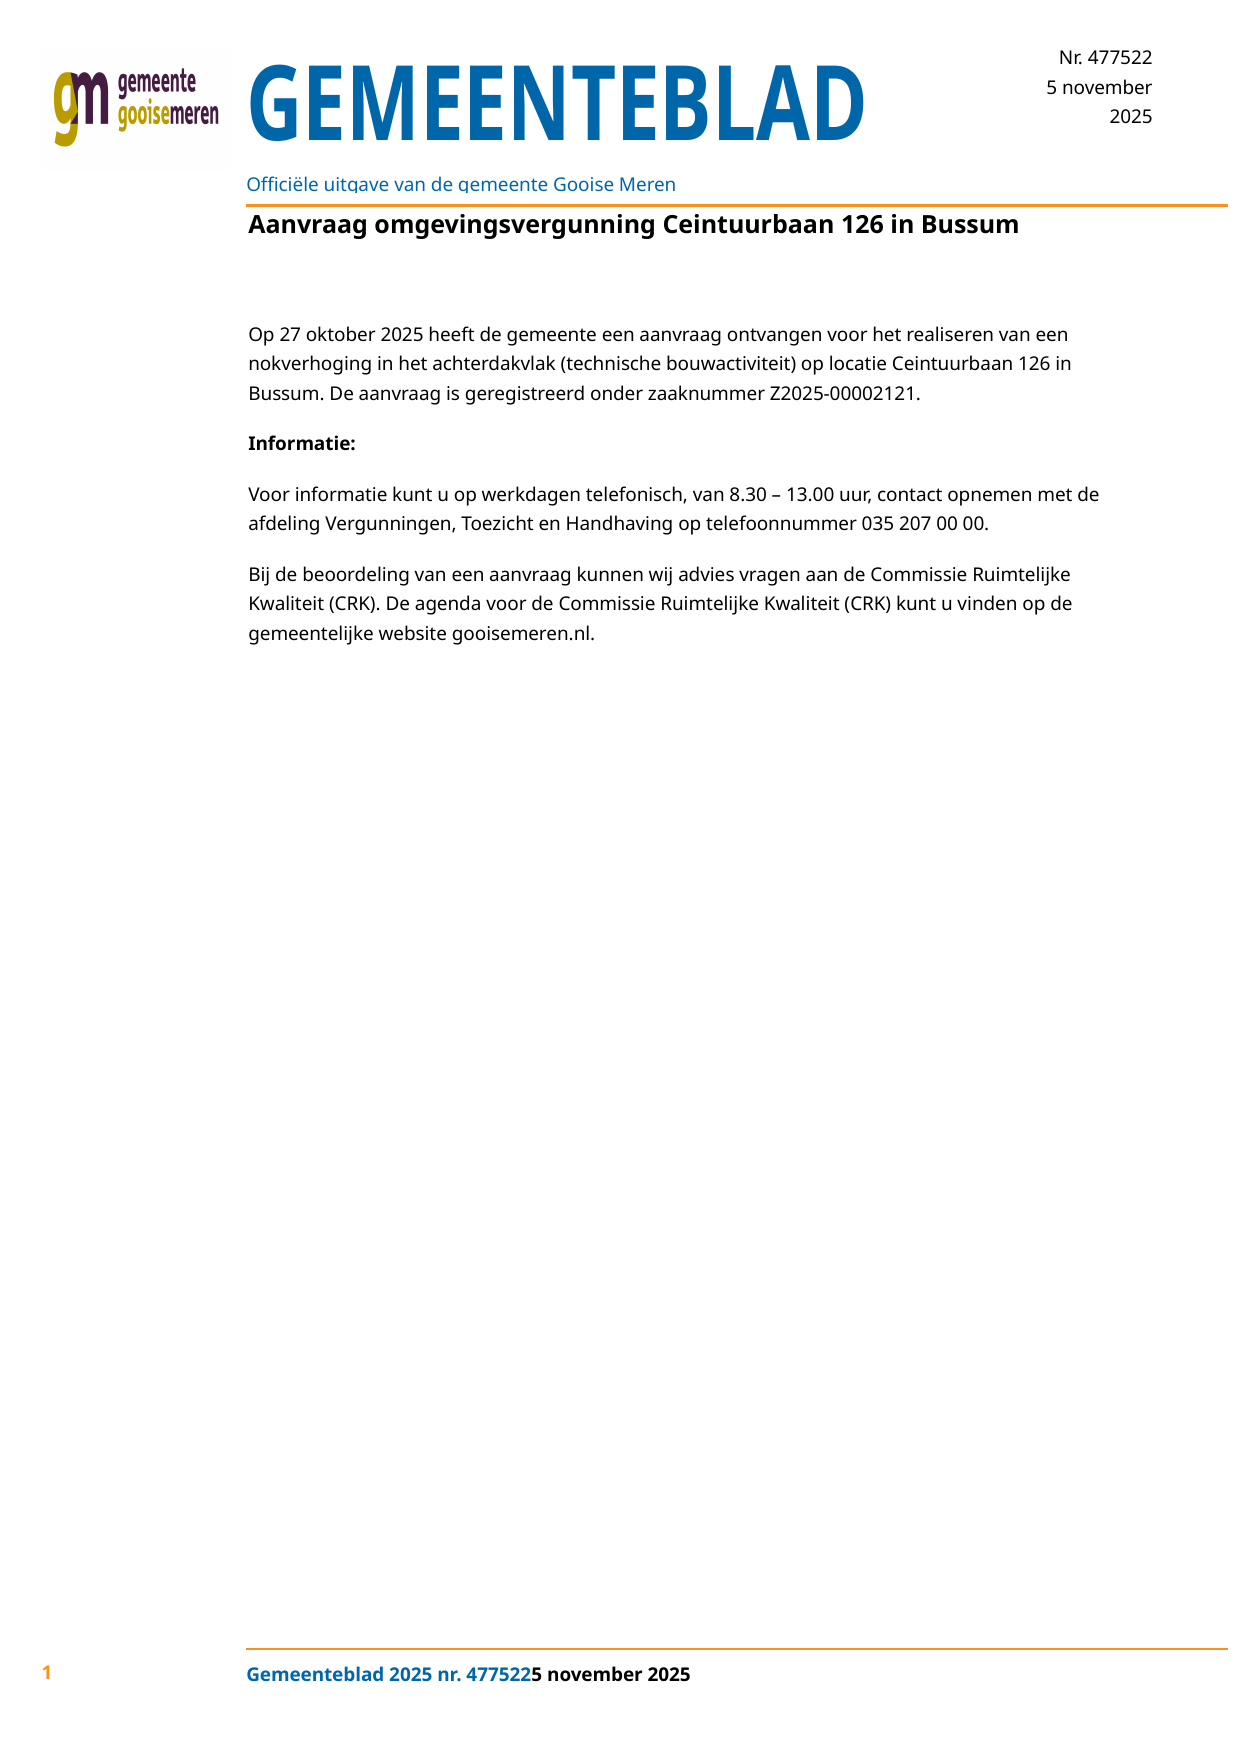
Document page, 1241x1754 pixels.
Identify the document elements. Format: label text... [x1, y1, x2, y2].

text Bij de beoordeling van een aanvraag kunnen wij advies vragen aan de Commissie Ruimtelijke Kwaliteit (CRK). De agenda voor de Commissie Ruimtelijke Kwaliteit (CRK) kunt u vinden op de gemeentelijke website gooisemeren.nl. [248, 561, 1152, 646]
text Op 27 oktober 2025 heeft de gemeente een aanvraag ontvangen voor het realiseren van een nokverhoging in het achterdakvlak (technische bouwactiviteit) op locatie Ceintuurbaan 126 in Bussum. De aanvraag is geregistreerd onder zaaknummer Z2025-00002121. [248, 321, 1152, 406]
text Informatie: [248, 430, 1152, 456]
picture [41, 47, 231, 172]
text Aanvraag omgevingsvergunning Ceintuurbaan 126 in Bussum [248, 207, 1152, 241]
text Voor informatie kunt u op werkdagen telefonisch, van 8.30 – 13.00 uur, contact opnemen met de afdeling Vergunningen, Toezicht en Handhaving op telefoonnummer 035 207 00 00. [248, 481, 1152, 536]
